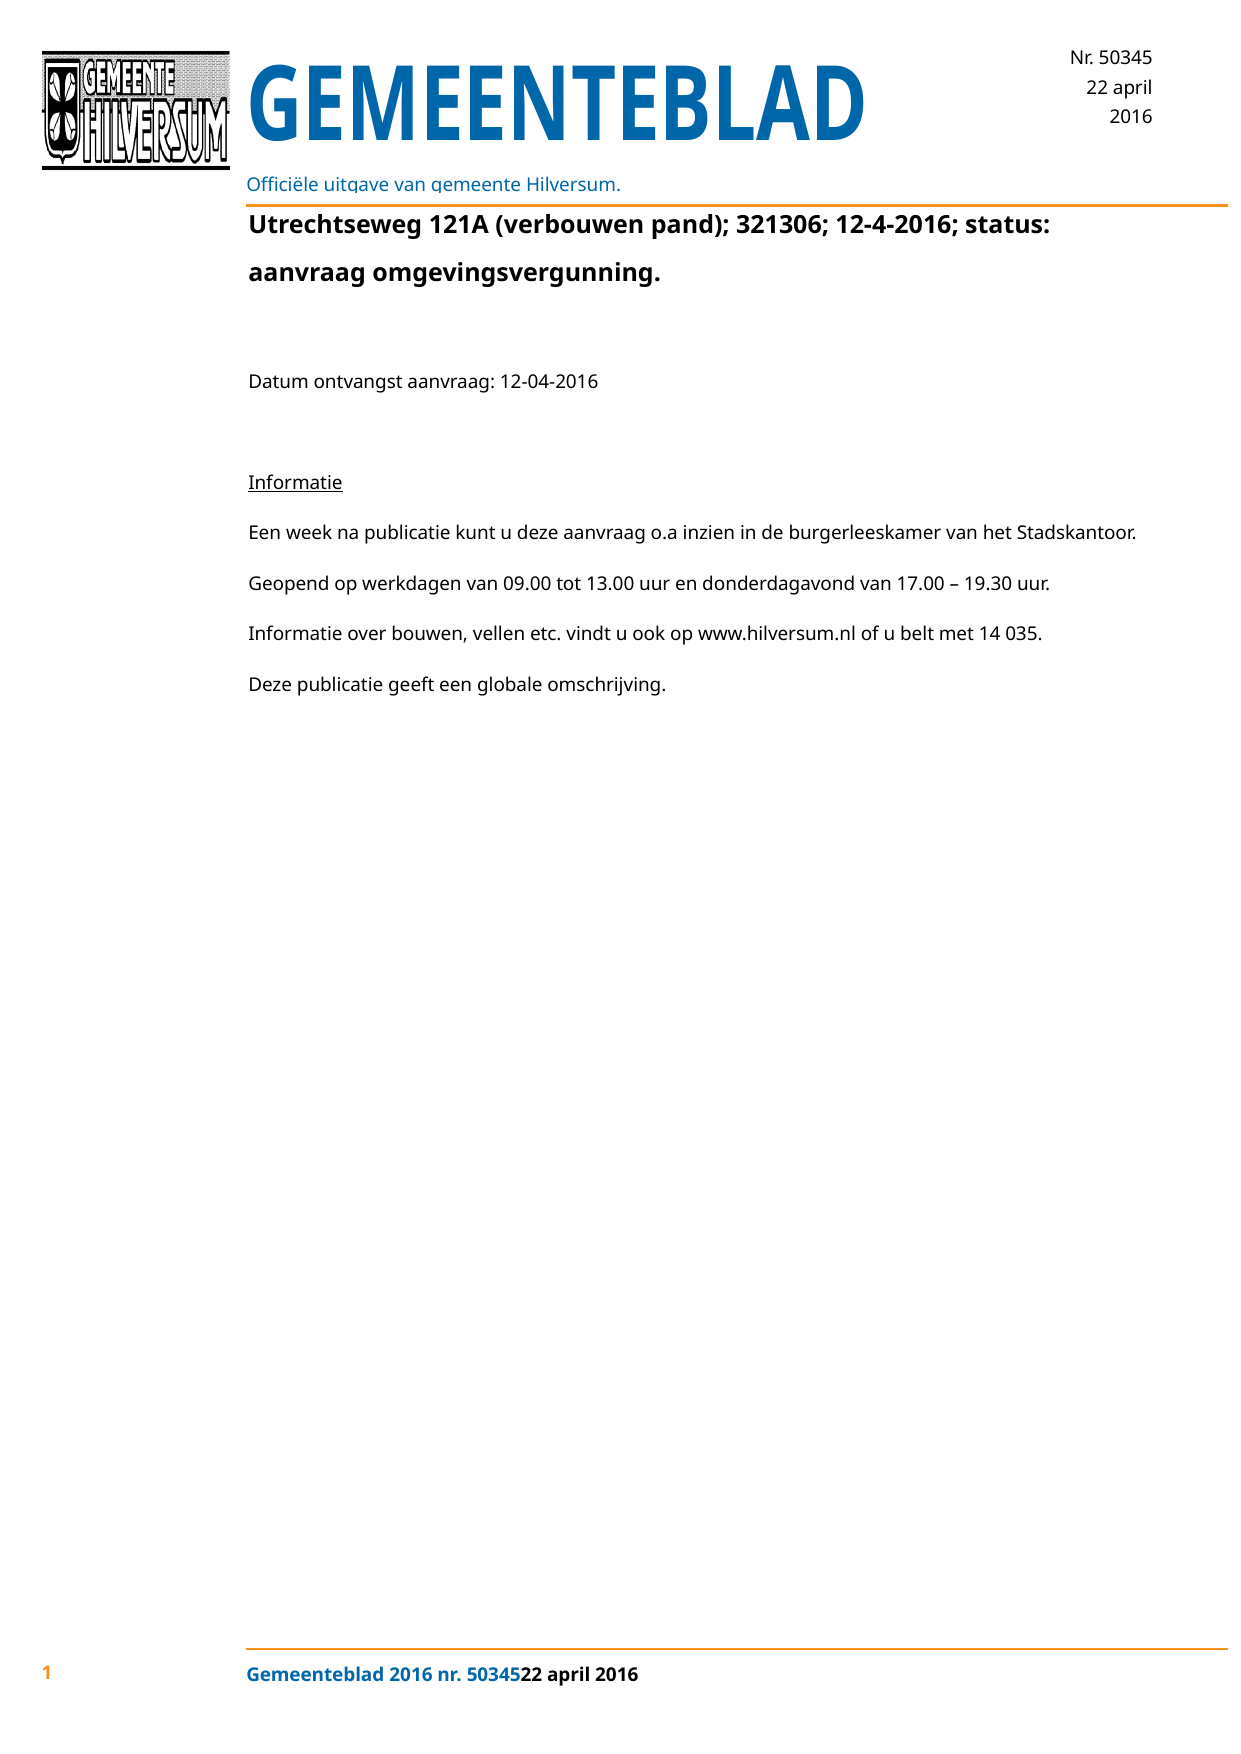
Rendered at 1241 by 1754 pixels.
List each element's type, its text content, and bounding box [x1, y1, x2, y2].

text Een week na publicatie kunt u deze aanvraag o.a inzien in de burgerleeskamer van het Stadskantoor. [248, 519, 1152, 545]
text Geopend op werkdagen van 09.00 tot 13.00 uur en donderdagavond van 17.00 – 19.30 uur. [248, 570, 1152, 596]
text Deze publicatie geeft een globale omschrijving. [248, 671, 1152, 697]
picture [41, 47, 231, 172]
text Informatie [248, 469, 1152, 495]
text Datum ontvangst aanvraag: 12-04-2016 [248, 368, 1152, 394]
text Informatie over bouwen, vellen etc. vindt u ook op www.hilversum.nl of u belt met 14 035. [248, 620, 1152, 646]
text Utrechtseweg 121A (verbouwen pand); 321306; 12-4-2016; status: aanvraag omgevingsvergunning. [248, 207, 1152, 288]
